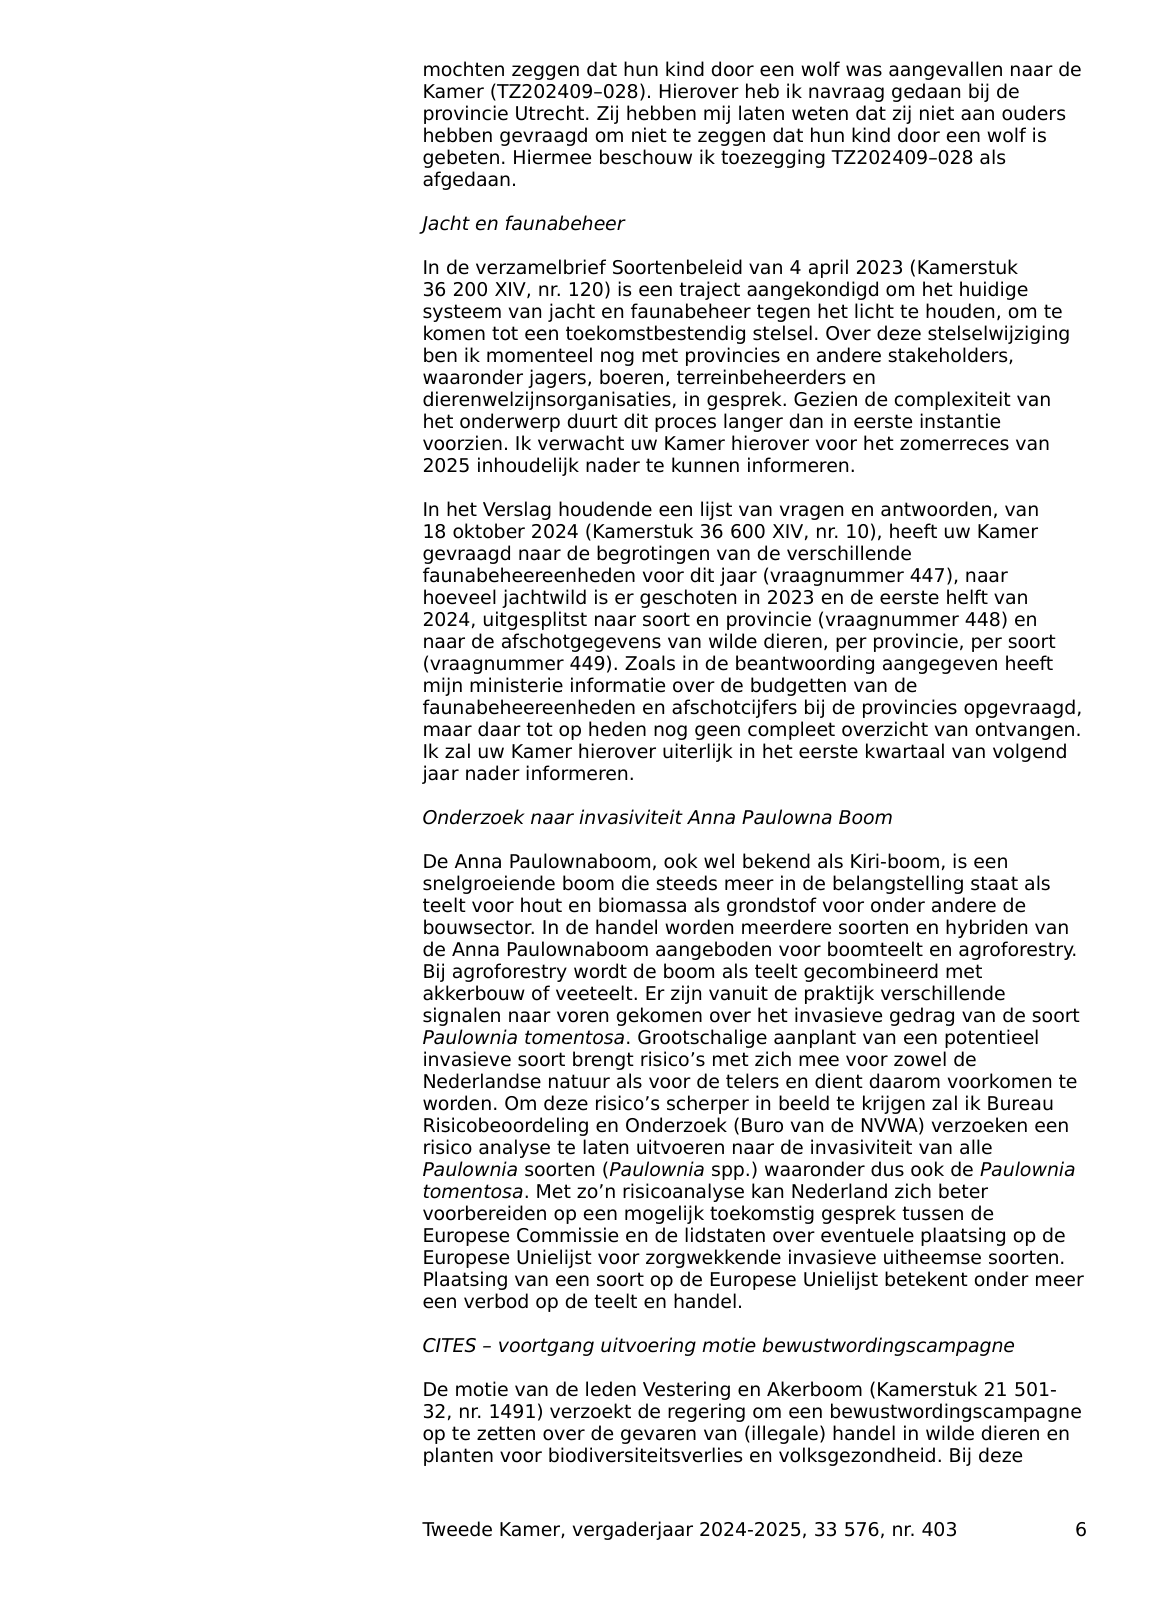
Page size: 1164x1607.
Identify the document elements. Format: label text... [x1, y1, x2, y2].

text De motie van de leden Vestering en Akerboom (Kamerstuk 21 501-32, nr. 1491) verzoekt de regering om een bewustwordingscampagne op te zetten over de gevaren van (illegale) handel in wilde dieren en planten voor biodiversiteitsverlies en volksgezondheid. Bij deze [422, 1379, 1087, 1467]
text De Anna Paulownaboom, ook wel bekend als Kiri-boom, is een snelgroeiende boom die steeds meer in de belangstelling staat als teelt voor hout en biomassa als grondstof voor onder andere de bouwsector. In de handel worden meerdere soorten en hybriden van de Anna Paulownaboom aangeboden voor boomteelt en agroforestry. Bij agroforestry wordt de boom als teelt gecombineerd met akkerbouw of veeteelt. Er zijn vanuit de praktijk verschillende signalen naar voren gekomen over het invasieve gedrag van de soort Paulownia tomentosa. Grootschalige aanplant van een potentieel invasieve soort brengt risico’s met zich mee voor zowel de Nederlandse natuur als voor de telers en dient daarom voorkomen te worden. Om deze risico’s scherper in beeld te krijgen zal ik Bureau Risicobeoordeling en Onderzoek (Buro van de NVWA) verzoeken een risico analyse te laten uitvoeren naar de invasiviteit van alle Paulownia soorten (Paulownia spp.) waaronder dus ook de Paulownia tomentosa. Met zo’n risicoanalyse kan Nederland zich beter voorbereiden op een mogelijk toekomstig gesprek tussen de Europese Commissie en de lidstaten over eventuele plaatsing op de Europese Unielijst voor zorgwekkende invasieve uitheemse soorten. Plaatsing van een soort op de Europese Unielijst betekent onder meer een verbod op de teelt en handel. [422, 851, 1087, 1313]
text In de verzamelbrief Soortenbeleid van 4 april 2023 (Kamerstuk 36 200 XIV, nr. 120) is een traject aangekondigd om het huidige systeem van jacht en faunabeheer tegen het licht te houden, om te komen tot een toekomstbestendig stelsel. Over deze stelselwijziging ben ik momenteel nog met provincies en andere stakeholders, waaronder jagers, boeren, terreinbeheerders en dierenwelzijnsorganisaties, in gesprek. Gezien de complexiteit van het onderwerp duurt dit proces langer dan in eerste instantie voorzien. Ik verwacht uw Kamer hierover voor het zomerreces van 2025 inhoudelijk nader te kunnen informeren. [422, 257, 1087, 477]
subtitle Onderzoek naar invasiviteit Anna Paulowna Boom [422, 807, 1087, 829]
text In het Verslag houdende een lijst van vragen en antwoorden, van 18 oktober 2024 (Kamerstuk 36 600 XIV, nr. 10), heeft uw Kamer gevraagd naar de begrotingen van de verschillende faunabeheereenheden voor dit jaar (vraagnummer 447), naar hoeveel jachtwild is er geschoten in 2023 en de eerste helft van 2024, uitgesplitst naar soort en provincie (vraagnummer 448) en naar de afschotgegevens van wilde dieren, per provincie, per soort (vraagnummer 449). Zoals in de beantwoording aangegeven heeft mijn ministerie informatie over de budgetten van de faunabeheereenheden en afschotcijfers bij de provincies opgevraagd, maar daar tot op heden nog geen compleet overzicht van ontvangen. Ik zal uw Kamer hierover uiterlijk in het eerste kwartaal van volgend jaar nader informeren. [422, 499, 1087, 785]
subtitle CITES – voortgang uitvoering motie bewustwordingscampagne [422, 1335, 1087, 1357]
text mochten zeggen dat hun kind door een wolf was aangevallen naar de Kamer (TZ202409–028). Hierover heb ik navraag gedaan bij de provincie Utrecht. Zij hebben mij laten weten dat zij niet aan ouders hebben gevraagd om niet te zeggen dat hun kind door een wolf is gebeten. Hiermee beschouw ik toezegging TZ202409–028 als afgedaan. [422, 59, 1087, 191]
subtitle Jacht en faunabeheer [422, 213, 1087, 235]
